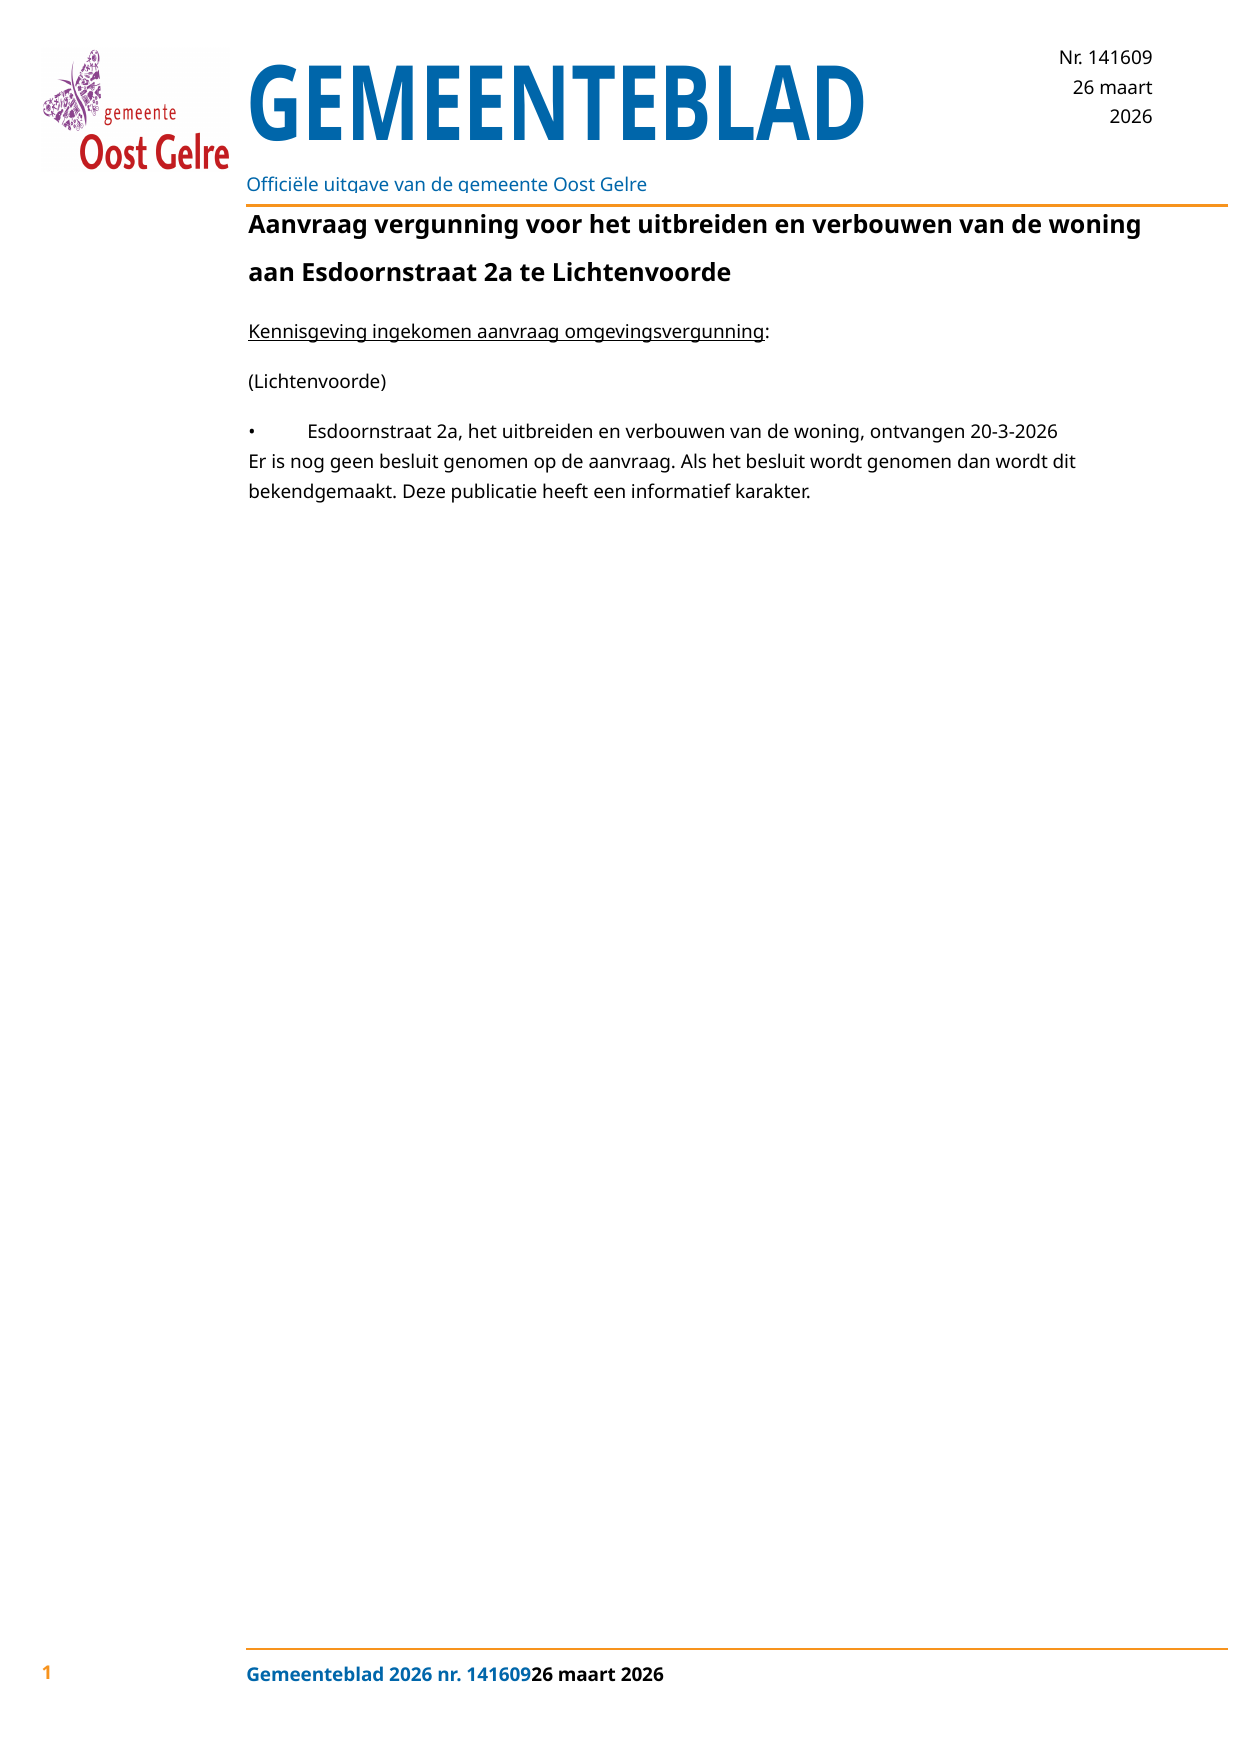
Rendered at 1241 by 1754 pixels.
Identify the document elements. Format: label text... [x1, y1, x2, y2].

text (Lichtenvoorde) [248, 368, 1152, 394]
text Kennisgeving ingekomen aanvraag omgevingsvergunning: [248, 318, 1152, 344]
text Aanvraag vergunning voor het uitbreiden en verbouwen van de woning aan Esdoornstraat 2a te Lichtenvoorde [248, 207, 1152, 288]
picture [41, 47, 231, 172]
text Er is nog geen besluit genomen op de aanvraag. Als het besluit wordt genomen dan wordt dit bekendgemaakt. Deze publicatie heeft een informatief karakter. [248, 448, 1152, 504]
list Esdoornstraat 2a, het uitbreiden en verbouwen van de woning, ontvangen 20-3-2026 [248, 419, 1152, 444]
